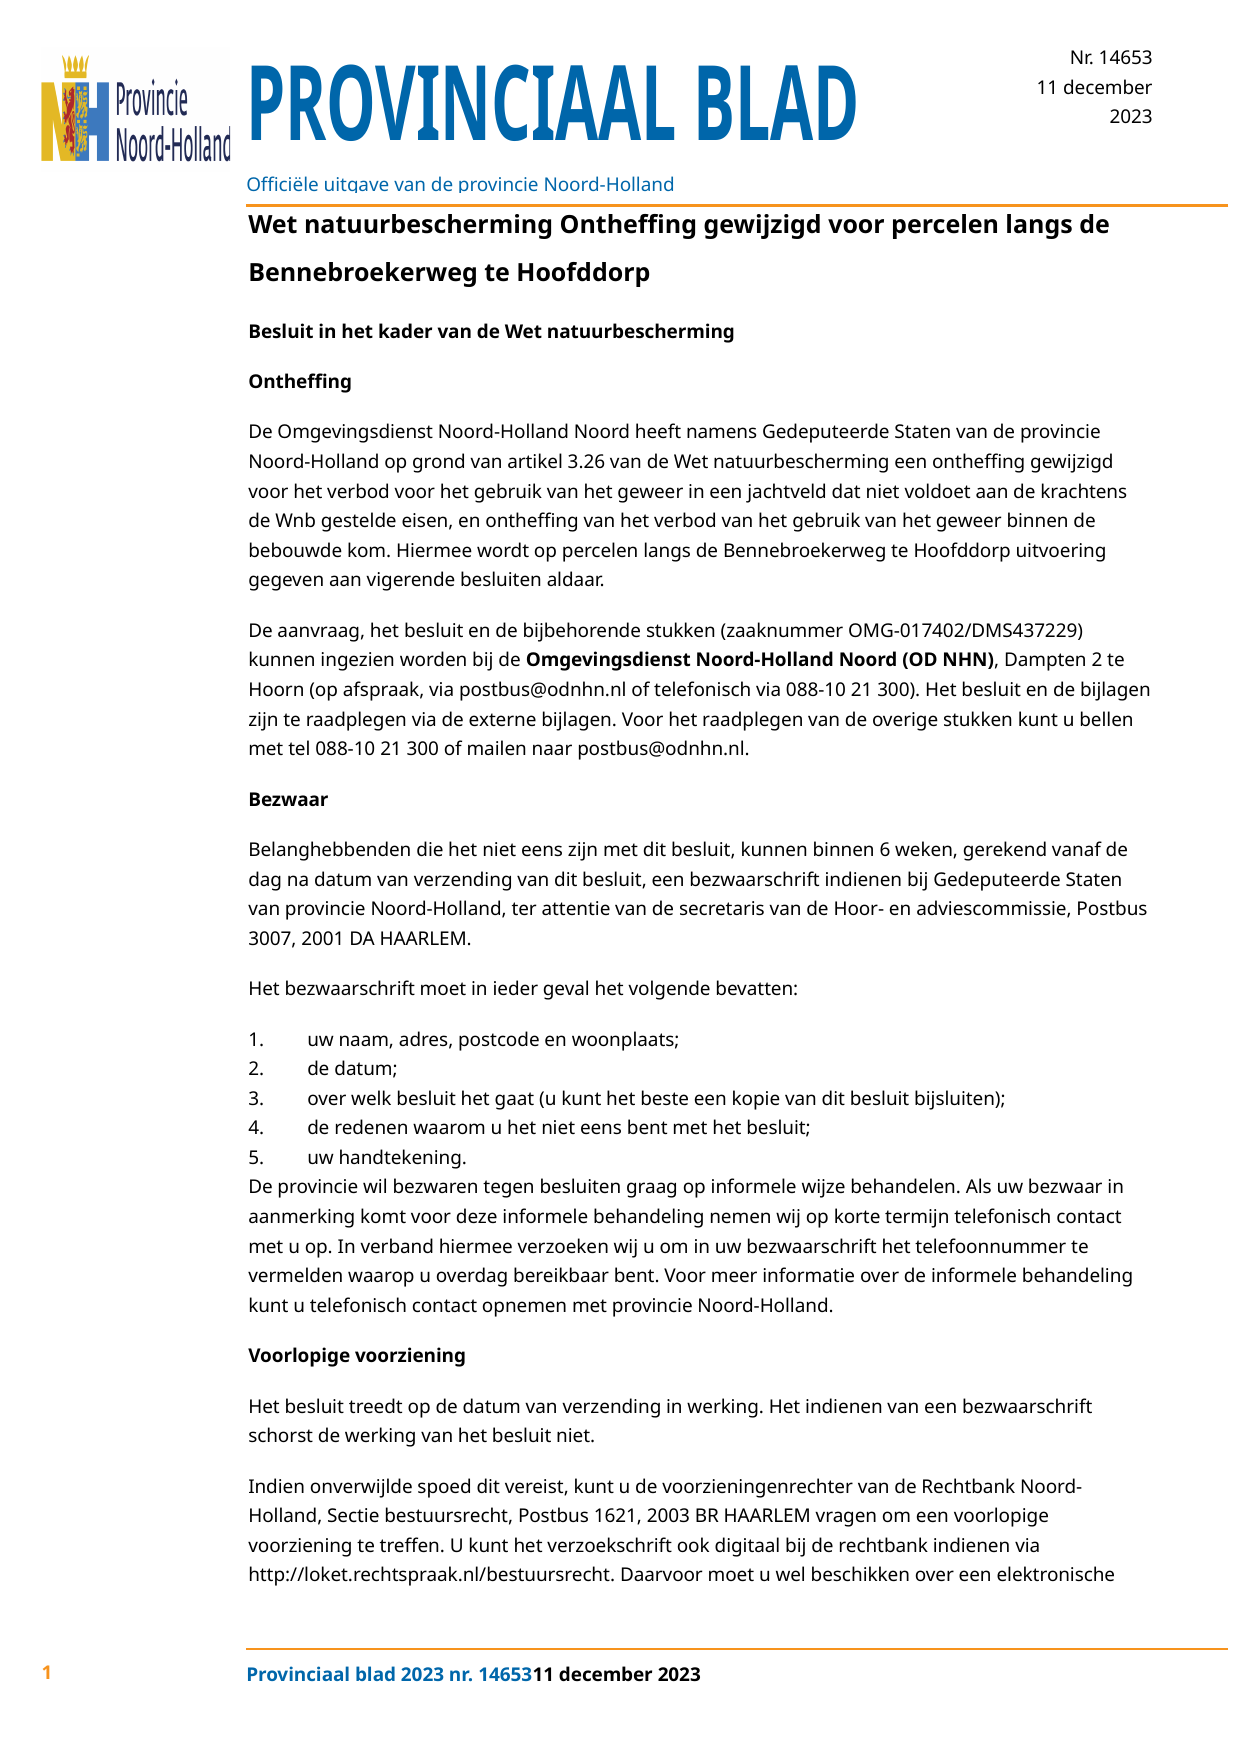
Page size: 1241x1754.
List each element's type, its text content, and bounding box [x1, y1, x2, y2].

text Het besluit treedt op de datum van verzending in werking. Het indienen van een bezwaarschrift schorst de werking van het besluit niet. [248, 1393, 1152, 1448]
text Ontheffing [248, 368, 1152, 394]
list de redenen waarom u het niet eens bent met het besluit; [248, 1114, 1152, 1140]
text Het bezwaarschrift moet in ieder geval het volgende bevatten: [248, 975, 1152, 1001]
text Belanghebbenden die het niet eens zijn met dit besluit, kunnen binnen 6 weken, gerekend vanaf de dag na datum van verzending van dit besluit, een bezwaarschrift indienen bij Gedeputeerde Staten van provincie Noord-Holland, ter attentie van de secretaris van de Hoor- en adviescommissie, Postbus 3007, 2001 DA HAARLEM. [248, 836, 1152, 951]
text Indien onverwijlde spoed dit vereist, kunt u de voorzieningenrechter van de Rechtbank Noord-Holland, Sectie bestuursrecht, Postbus 1621, 2003 BR HAARLEM vragen om een voorlopige voorziening te treffen. U kunt het verzoekschrift ook digitaal bij de rechtbank indienen via http://loket.rechtspraak.nl/bestuursrecht. Daarvoor moet u wel beschikken over een elektronische [248, 1473, 1152, 1587]
picture [41, 47, 231, 172]
text De Omgevingsdienst Noord-Holland Noord heeft namens Gedeputeerde Staten van de provincie Noord-Holland op grond van artikel 3.26 van de Wet natuurbescherming een ontheffing gewijzigd voor het verbod voor het gebruik van het geweer in een jachtveld dat niet voldoet aan de krachtens de Wnb gestelde eisen, en ontheffing van het verbod van het gebruik van het geweer binnen de bebouwde kom. Hiermee wordt op percelen langs de Bennebroekerweg te Hoofddorp uitvoering gegeven aan vigerende besluiten aldaar. [248, 419, 1152, 592]
text De provincie wil bezwaren tegen besluiten graag op informele wijze behandelen. Als uw bezwaar in aanmerking komt voor deze informele behandeling nemen wij op korte termijn telefonisch contact met u op. In verband hiermee verzoeken wij u om in uw bezwaarschrift het telefoonnummer te vermelden waarop u overdag bereikbaar bent. Voor meer informatie over de informele behandeling kunt u telefonisch contact opnemen met provincie Noord-Holland. [248, 1174, 1152, 1318]
text Wet natuurbescherming Ontheffing gewijzigd voor percelen langs de Bennebroekerweg te Hoofddorp [248, 207, 1152, 288]
text Voorlopige voorziening [248, 1342, 1152, 1368]
text Besluit in het kader van de Wet natuurbescherming [248, 318, 1152, 344]
text De aanvraag, het besluit en de bijbehorende stukken (zaaknummer OMG-017402/DMS437229) kunnen ingezien worden bij de Omgevingsdienst Noord-Holland Noord (OD NHN), Dampten 2 te Hoorn (op afspraak, via postbus@odnhn.nl of telefonisch via 088-10 21 300). Het besluit en de bijlagen zijn te raadplegen via de externe bijlagen. Voor het raadplegen van de overige stukken kunt u bellen met tel 088-10 21 300 of mailen naar postbus@odnhn.nl. [248, 617, 1152, 761]
list de datum; [248, 1055, 1152, 1081]
list over welk besluit het gaat (u kunt het beste een kopie van dit besluit bijsluiten); [248, 1085, 1152, 1111]
list uw naam, adres, postcode en woonplaats; [248, 1026, 1152, 1052]
list uw handtekening. [248, 1144, 1152, 1170]
text Bezwaar [248, 786, 1152, 812]
